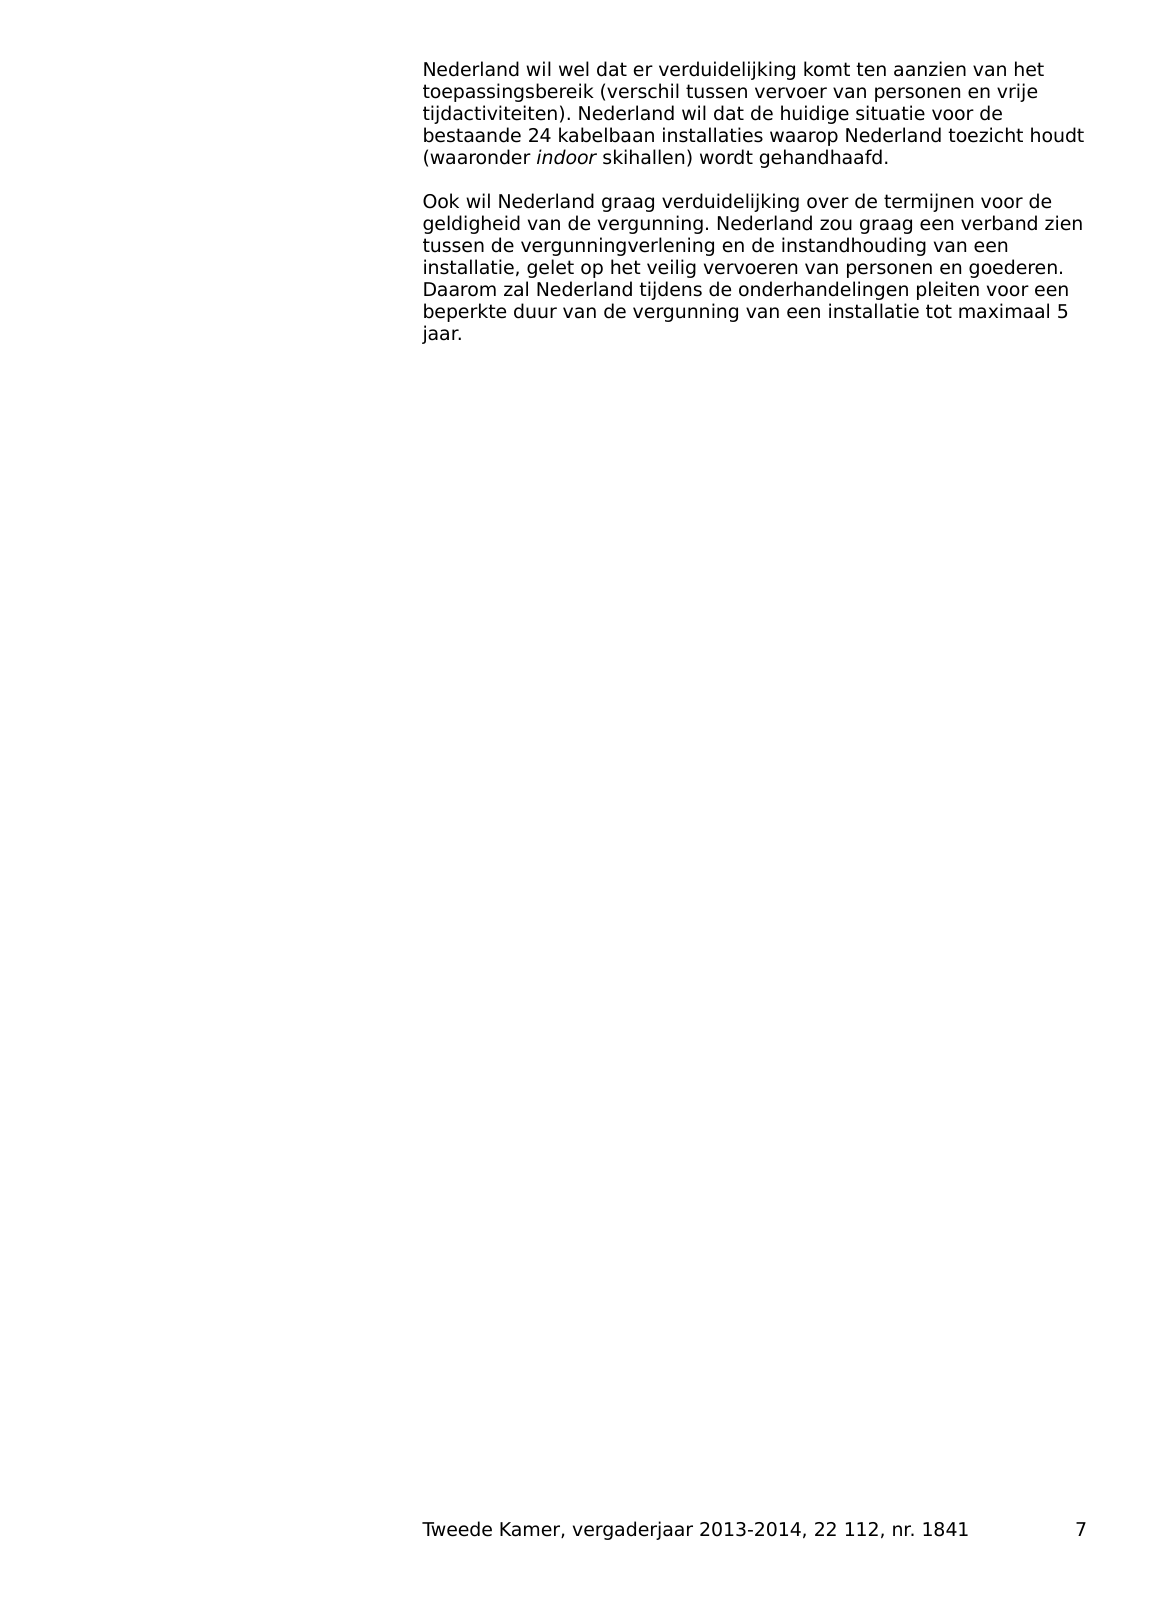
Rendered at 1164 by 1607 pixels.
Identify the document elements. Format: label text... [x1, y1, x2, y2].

text Ook wil Nederland graag verduidelijking over de termijnen voor de geldigheid van de vergunning. Nederland zou graag een verband zien tussen de vergunningverlening en de instandhouding van een installatie, gelet op het veilig vervoeren van personen en goederen. Daarom zal Nederland tijdens de onderhandelingen pleiten voor een beperkte duur van de vergunning van een installatie tot maximaal 5 jaar. [422, 191, 1087, 345]
text Nederland wil wel dat er verduidelijking komt ten aanzien van het toepassingsbereik (verschil tussen vervoer van personen en vrije tijdactiviteiten). Nederland wil dat de huidige situatie voor de bestaande 24 kabelbaan installaties waarop Nederland toezicht houdt (waaronder indoor skihallen) wordt gehandhaafd. [422, 59, 1087, 169]
